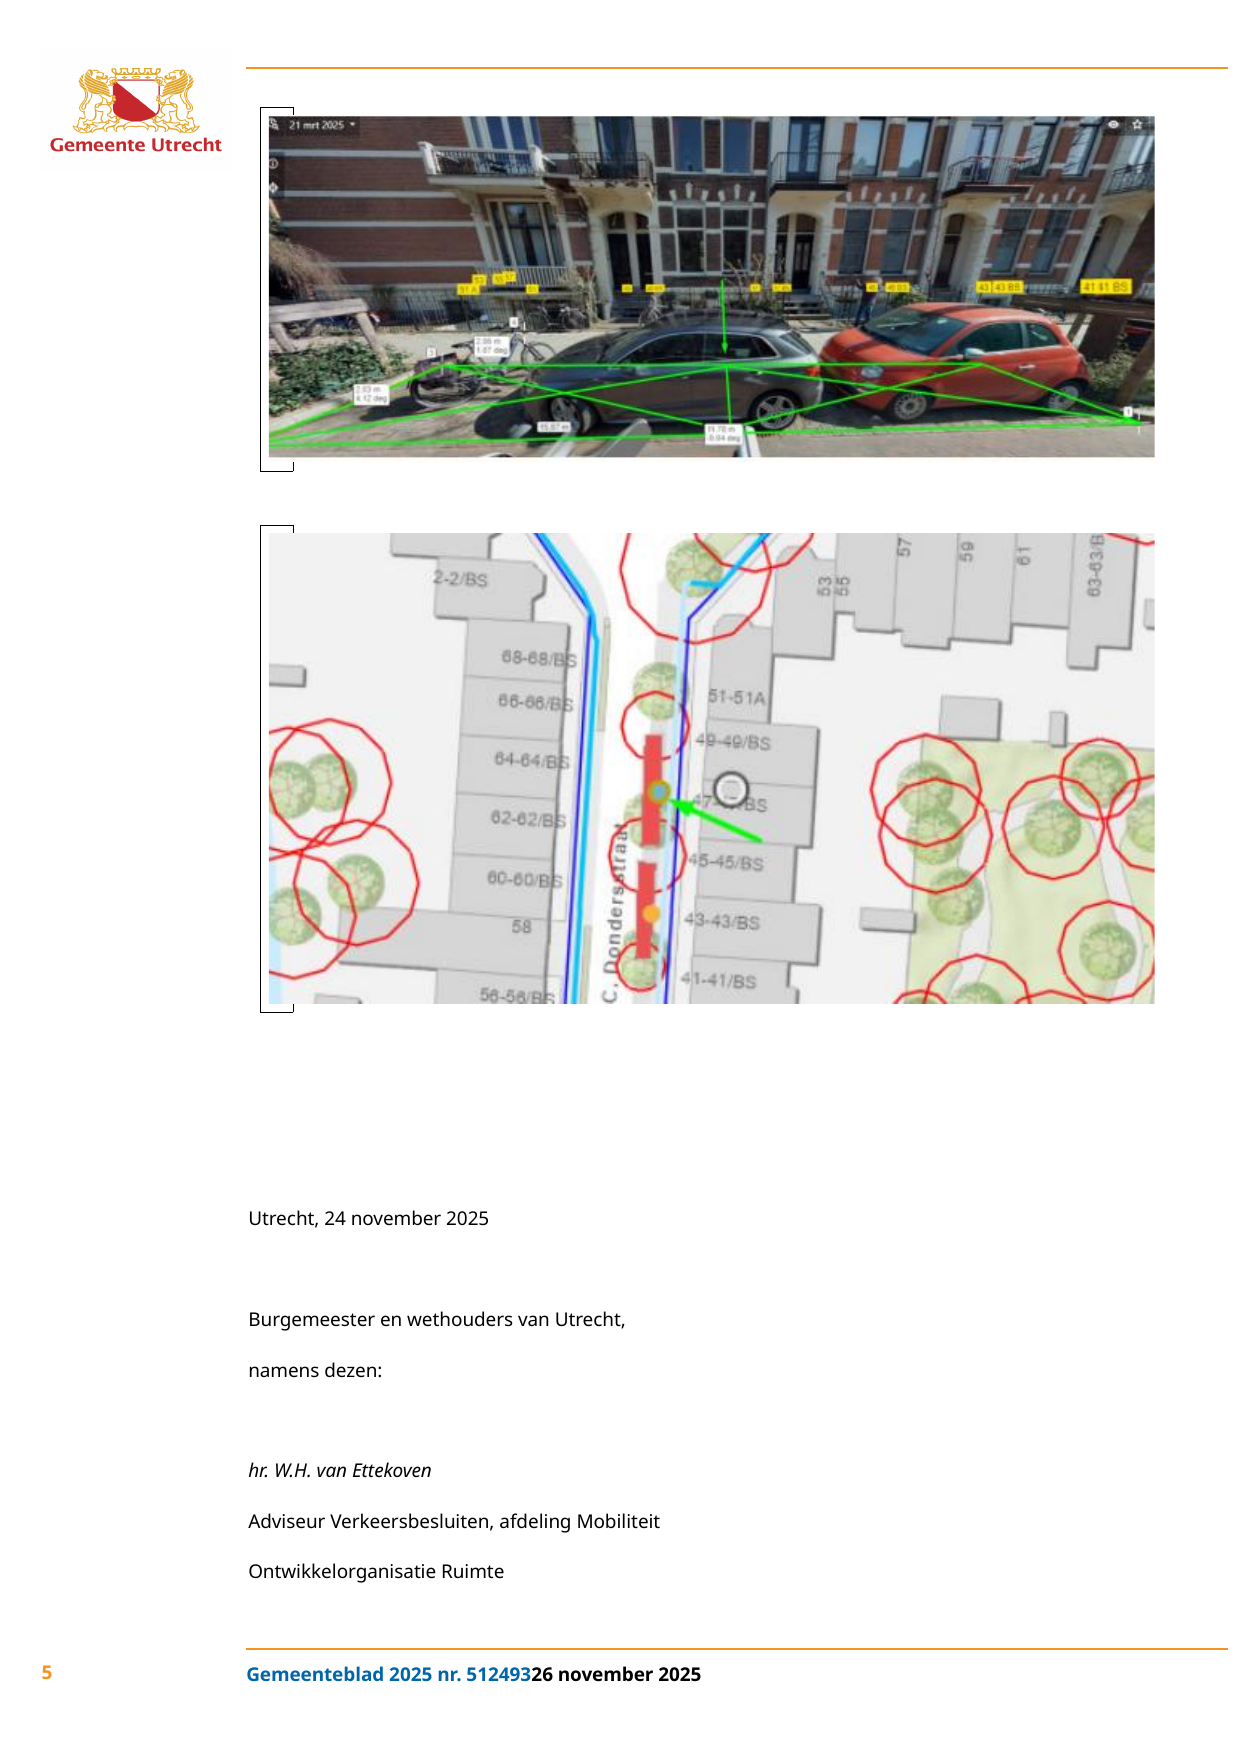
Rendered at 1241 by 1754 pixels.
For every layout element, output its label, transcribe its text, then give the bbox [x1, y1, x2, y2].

picture [268, 533, 1155, 1004]
text Ontwikkelorganisatie Ruimte [248, 1558, 1152, 1584]
text Utrecht, 24 november 2025 [248, 1206, 1152, 1231]
picture [268, 115, 1155, 462]
text hr. W.H. van Ettekoven [248, 1458, 1152, 1483]
text Burgemeester en wethouders van Utrecht, [248, 1306, 1152, 1332]
text Adviseur Verkeersbesluiten, afdeling Mobiliteit [248, 1508, 1152, 1534]
picture [41, 47, 231, 172]
text namens dezen: [248, 1357, 1152, 1382]
